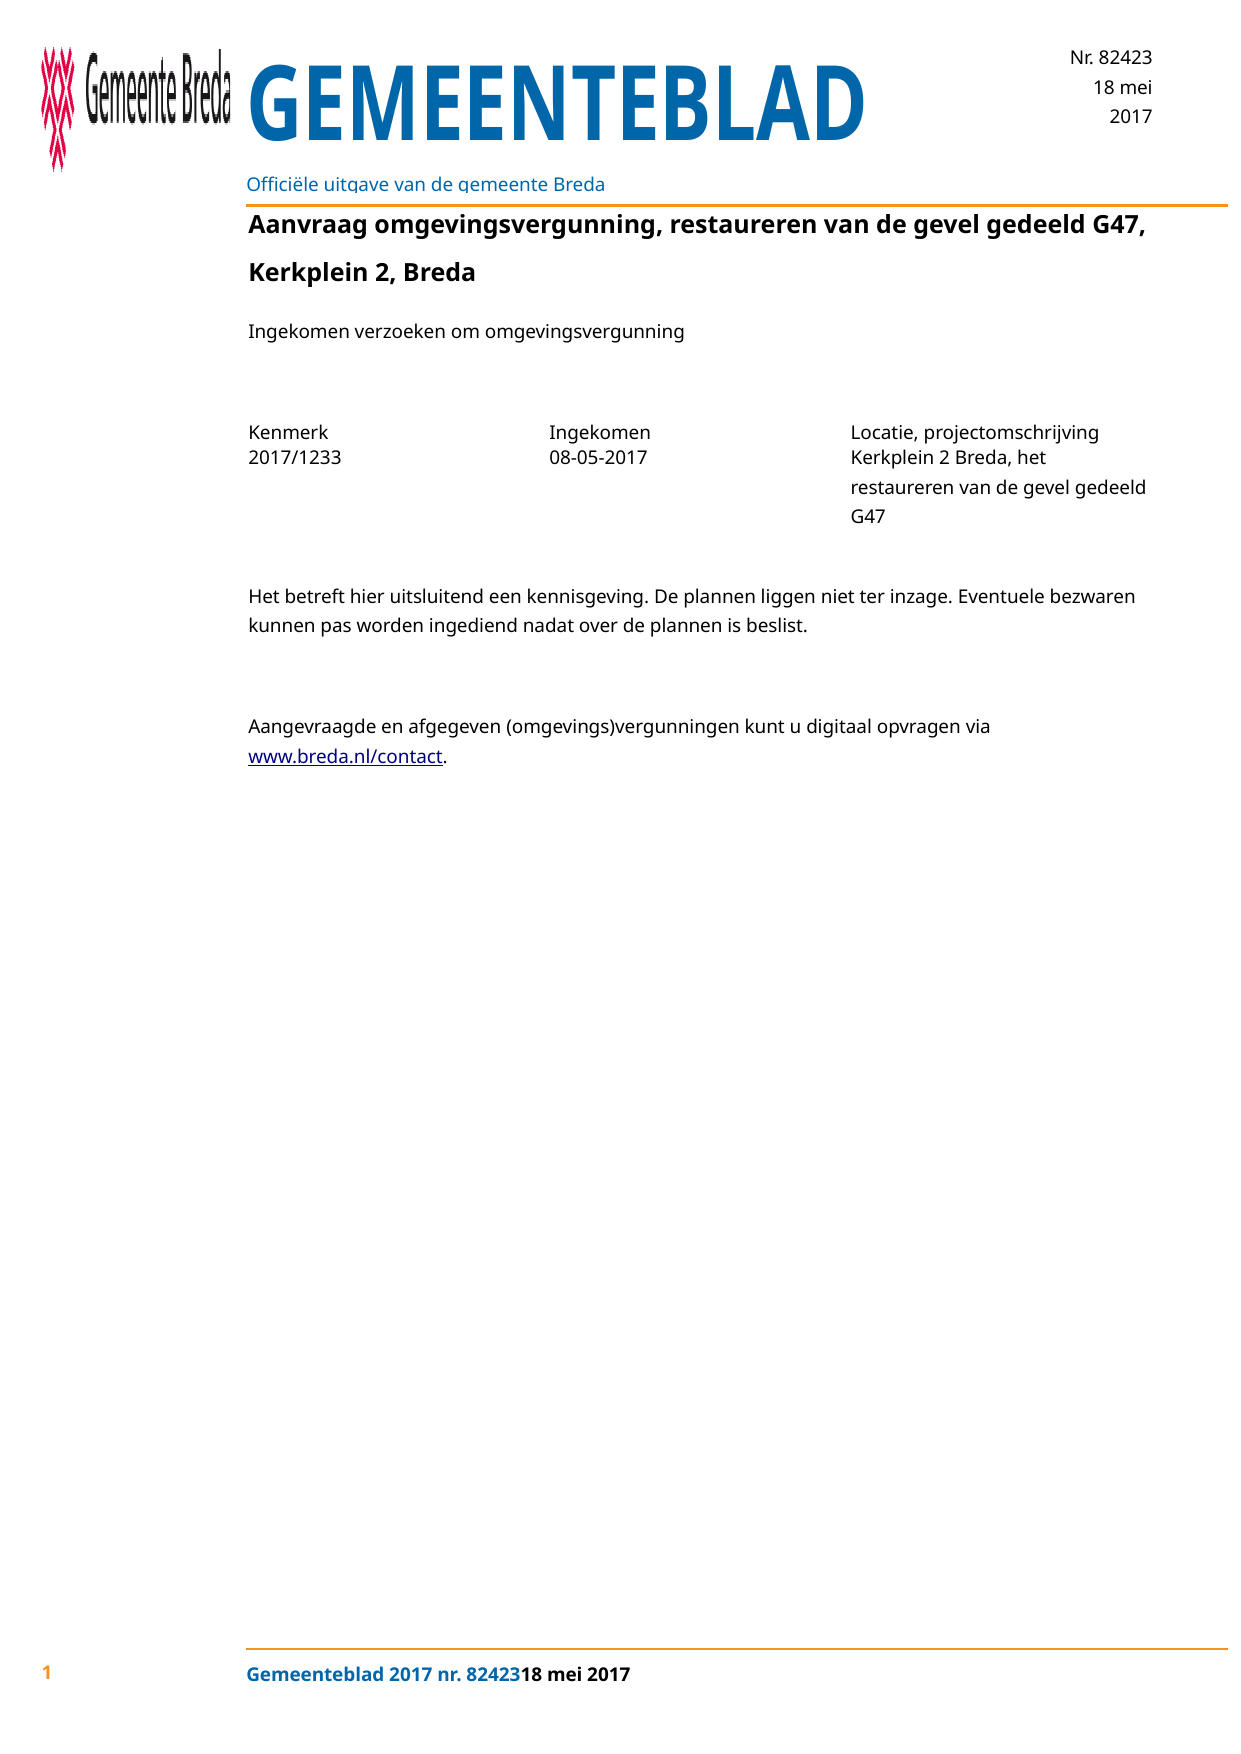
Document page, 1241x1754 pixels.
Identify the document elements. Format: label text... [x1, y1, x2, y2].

table_cell Kerkplein 2 Breda, het restaureren van de gevel gedeeld G47 [850, 445, 1152, 529]
table_header Ingekomen [549, 419, 850, 444]
table_header Kenmerk [248, 419, 549, 444]
text Aanvraag omgevingsvergunning, restaureren van de gevel gedeeld G47, Kerkplein 2, Breda [248, 207, 1152, 288]
table_cell 08-05-2017 [549, 445, 850, 529]
text Aangevraagde en afgegeven (omgevings)vergunningen kunt u digitaal opvragen via www.breda.nl/contact. [248, 713, 1152, 769]
table_header Locatie, projectomschrijving [850, 419, 1152, 444]
picture [41, 47, 231, 172]
table_cell 2017/1233 [248, 445, 549, 529]
text Het betreft hier uitsluitend een kennisgeving. De plannen liggen niet ter inzage. Eventuele bezwaren kunnen pas worden ingediend nadat over de plannen is beslist. [248, 583, 1152, 638]
text Ingekomen verzoeken om omgevingsvergunning [248, 318, 1152, 344]
